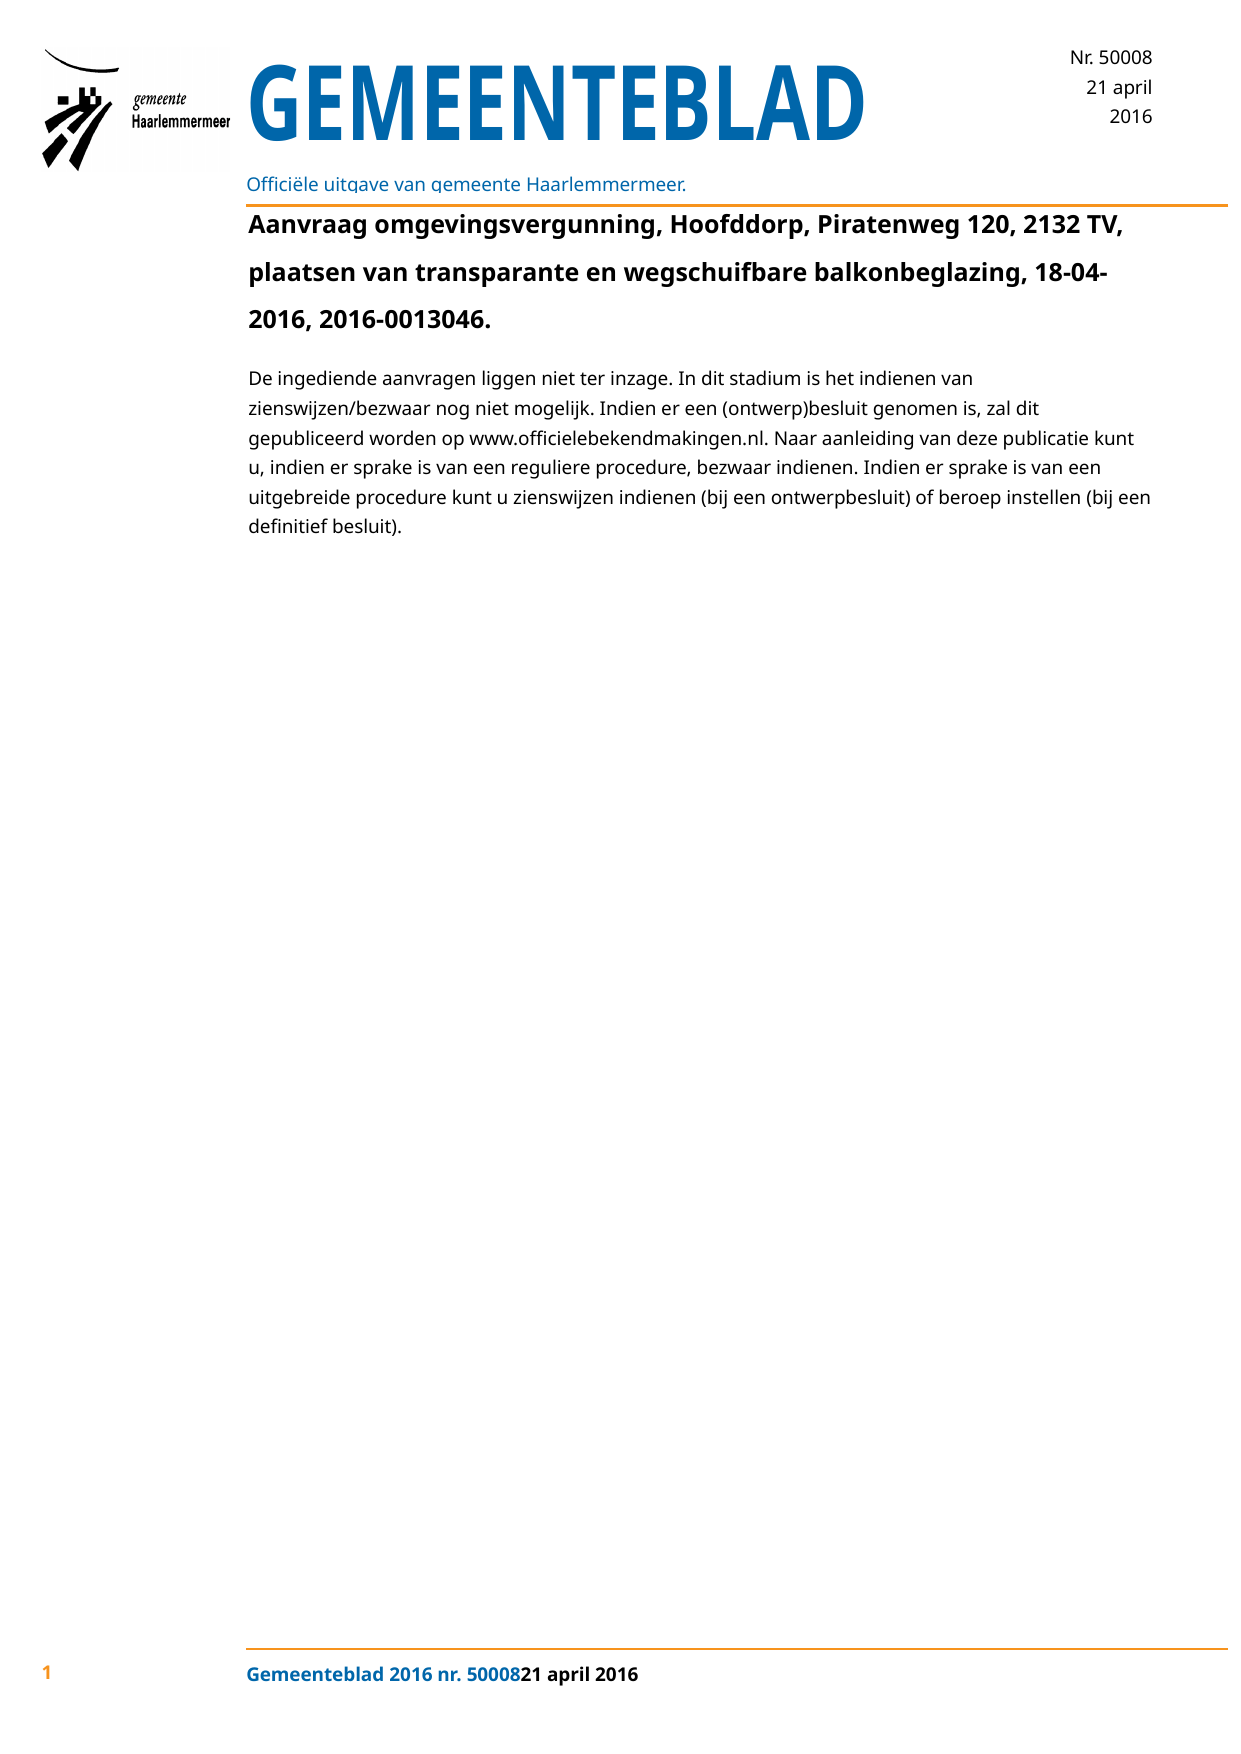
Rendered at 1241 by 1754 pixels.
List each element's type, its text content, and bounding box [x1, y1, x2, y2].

picture [41, 47, 231, 172]
text De ingediende aanvragen liggen niet ter inzage. In dit stadium is het indienen van zienswijzen/bezwaar nog niet mogelijk. Indien er een (ontwerp)besluit genomen is, zal dit gepubliceerd worden op www.officielebekendmakingen.nl. Naar aanleiding van deze publicatie kunt u, indien er sprake is van een reguliere procedure, bezwaar indienen. Indien er sprake is van een uitgebreide procedure kunt u zienswijzen indienen (bij een ontwerpbesluit) of beroep instellen (bij een definitief besluit). [248, 366, 1152, 539]
text Aanvraag omgevingsvergunning, Hoofddorp, Piratenweg 120, 2132 TV, plaatsen van transparante en wegschuifbare balkonbeglazing, 18-04-2016, 2016-0013046. [248, 207, 1152, 336]
